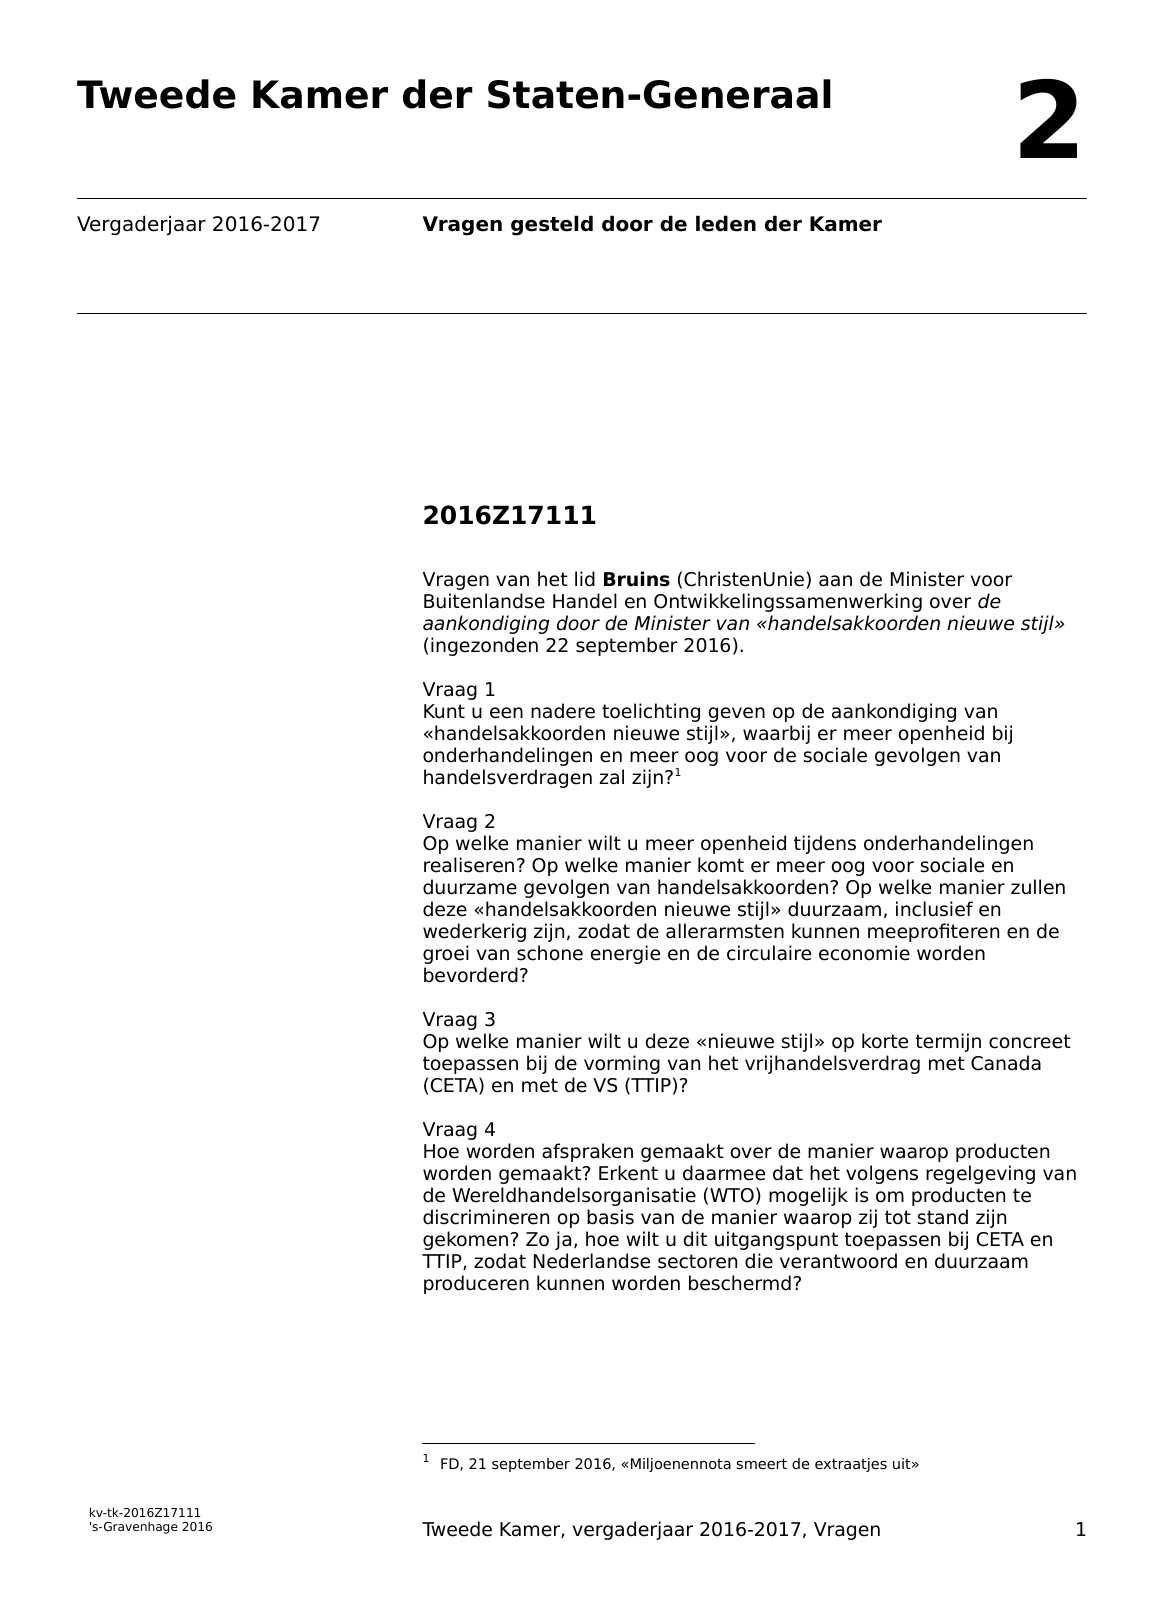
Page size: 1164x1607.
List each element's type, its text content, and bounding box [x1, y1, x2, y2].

text FD, 21 september 2016, «Miljoenennota smeert de extraatjes uit» [422, 1452, 1087, 1474]
text Op welke manier wilt u deze «nieuwe stijl» op korte termijn concreet toepassen bij de vorming van het vrijhandelsverdrag met Canada (CETA) en met de VS (TTIP)? [422, 1031, 1087, 1097]
text Op welke manier wilt u meer openheid tijdens onderhandelingen realiseren? Op welke manier komt er meer oog voor sociale en duurzame gevolgen van handelsakkoorden? Op welke manier zullen deze «handelsakkoorden nieuwe stijl» duurzaam, inclusief en wederkerig zijn, zodat de allerarmsten kunnen meeprofiteren en de groei van schone energie en de circulaire economie worden bevorderd? [422, 833, 1087, 987]
table_cell Vergaderjaar 2016-2017 [77, 199, 422, 313]
text Vraag 1 [422, 679, 1087, 701]
table_header 2 [886, 59, 1087, 198]
text kv-tk-2016Z17111 [88, 1506, 323, 1520]
text Kunt u een nadere toelichting geven op de aankondiging van «handelsakkoorden nieuwe stijl», waarbij er meer openheid bij onderhandelingen en meer oog voor de sociale gevolgen van handelsverdragen zal zijn? [422, 701, 1087, 789]
text 2016Z17111 [422, 501, 1087, 531]
text Vraag 3 [422, 1009, 1087, 1031]
text Vragen van het lid Bruins (ChristenUnie) aan de Minister voor Buitenlandse Handel en Ontwikkelingssamenwerking over de aankondiging door de Minister van «handelsakkoorden nieuwe stijl» (ingezonden 22 september 2016). [422, 569, 1087, 657]
text Vraag 2 [422, 811, 1087, 833]
table_cell Vragen gesteld door de leden der Kamer [422, 199, 1087, 313]
text Hoe worden afspraken gemaakt over de manier waarop producten worden gemaakt? Erkent u daarmee dat het volgens regelgeving van de Wereldhandelsorganisatie (WTO) mogelijk is om producten te discrimineren op basis van de manier waarop zij tot stand zijn gekomen? Zo ja, hoe wilt u dit uitgangspunt toepassen bij CETA en TTIP, zodat Nederlandse sectoren die verantwoord en duurzaam produceren kunnen worden beschermd? [422, 1141, 1087, 1295]
text Vraag 4 [422, 1119, 1087, 1141]
table_header Tweede Kamer der Staten-Generaal [77, 59, 886, 198]
text 's-Gravenhage 2016 [88, 1520, 323, 1534]
